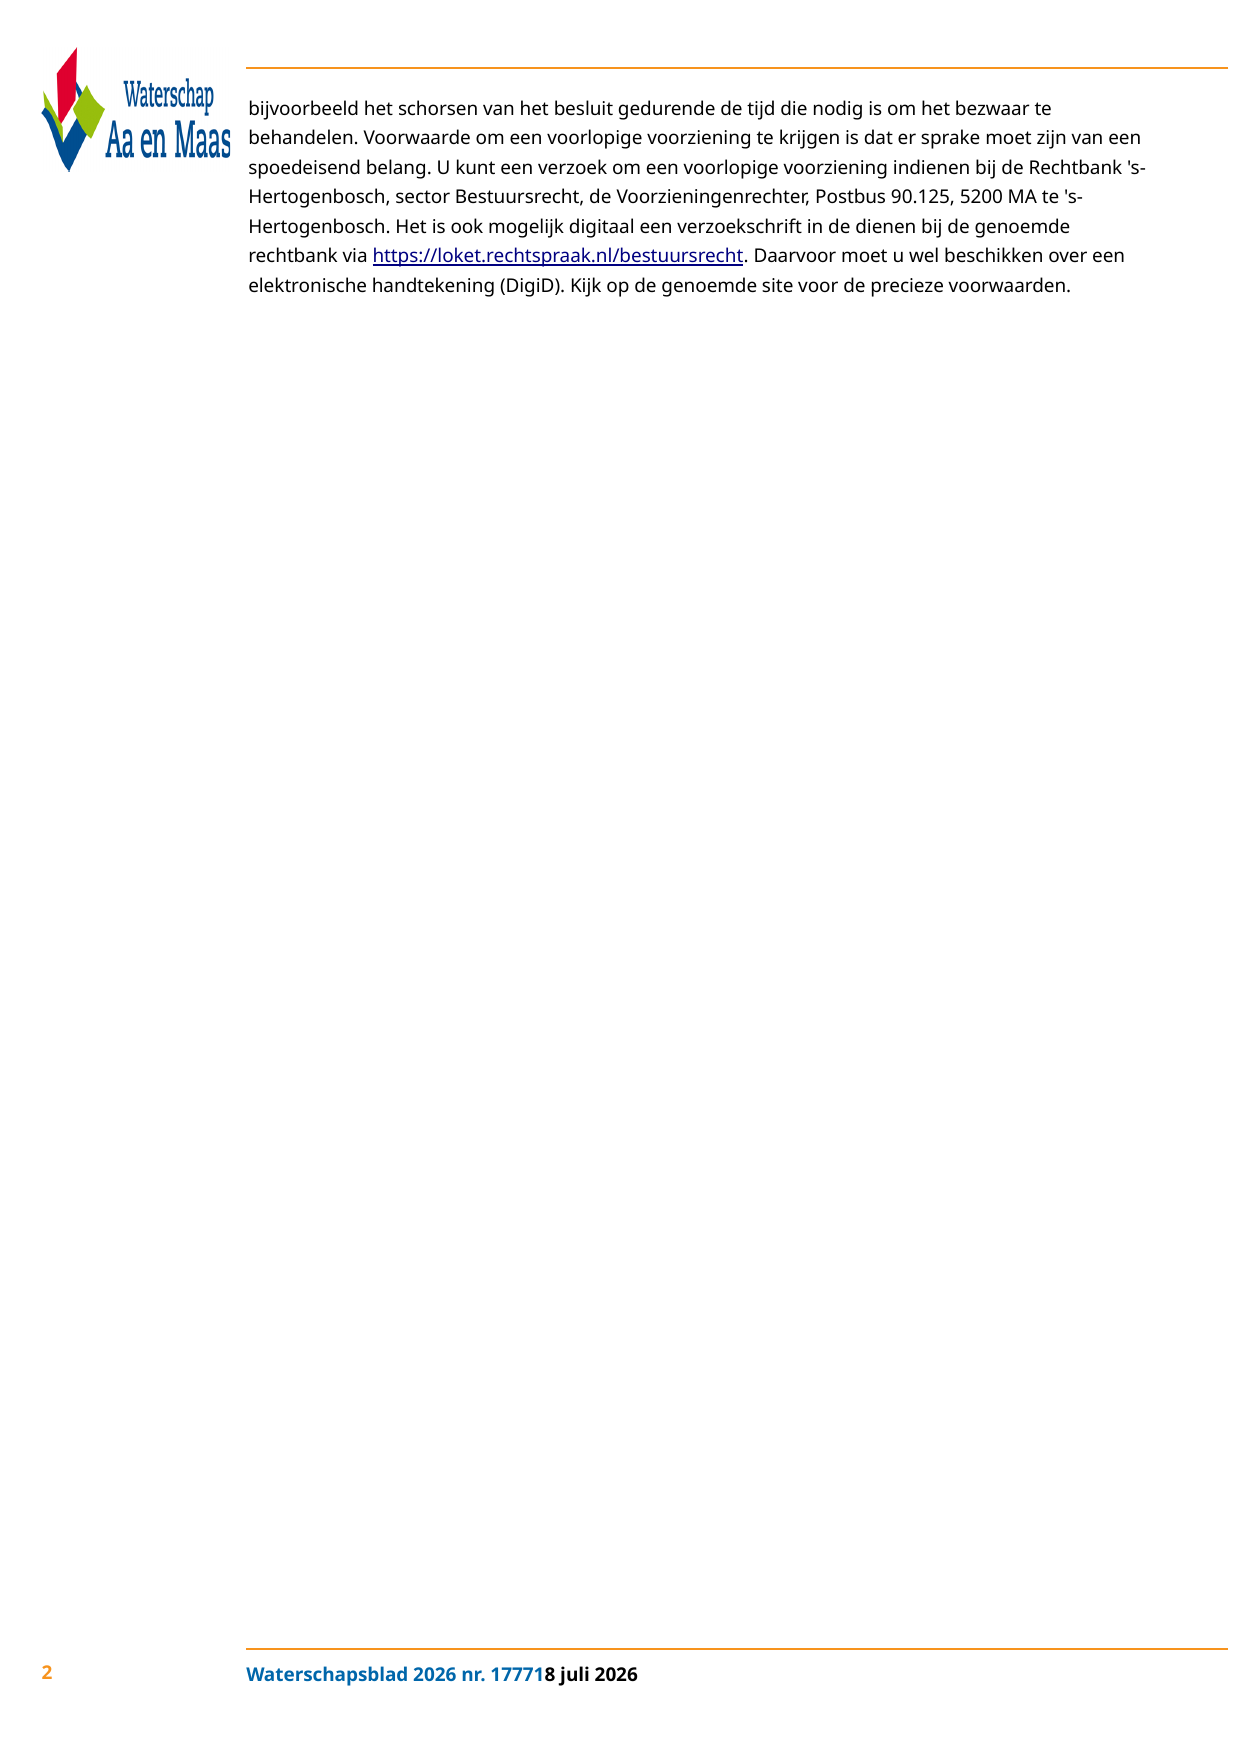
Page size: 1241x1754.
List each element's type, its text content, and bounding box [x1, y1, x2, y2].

picture [41, 47, 231, 172]
text bijvoorbeeld het schorsen van het besluit gedurende de tijd die nodig is om het bezwaar te behandelen. Voorwaarde om een voorlopige voorziening te krijgen is dat er sprake moet zijn van een spoedeisend belang. U kunt een verzoek om een voorlopige voorziening indienen bij de Rechtbank 's-Hertogenbosch, sector Bestuursrecht, de Voorzieningenrechter, Postbus 90.125, 5200 MA te 's-Hertogenbosch. Het is ook mogelijk digitaal een verzoekschrift in de dienen bij de genoemde rechtbank via https://loket.rechtspraak.nl/bestuursrecht. Daarvoor moet u wel beschikken over een elektronische handtekening (DigiD). Kijk op de genoemde site voor de precieze voorwaarden. [248, 95, 1152, 298]
